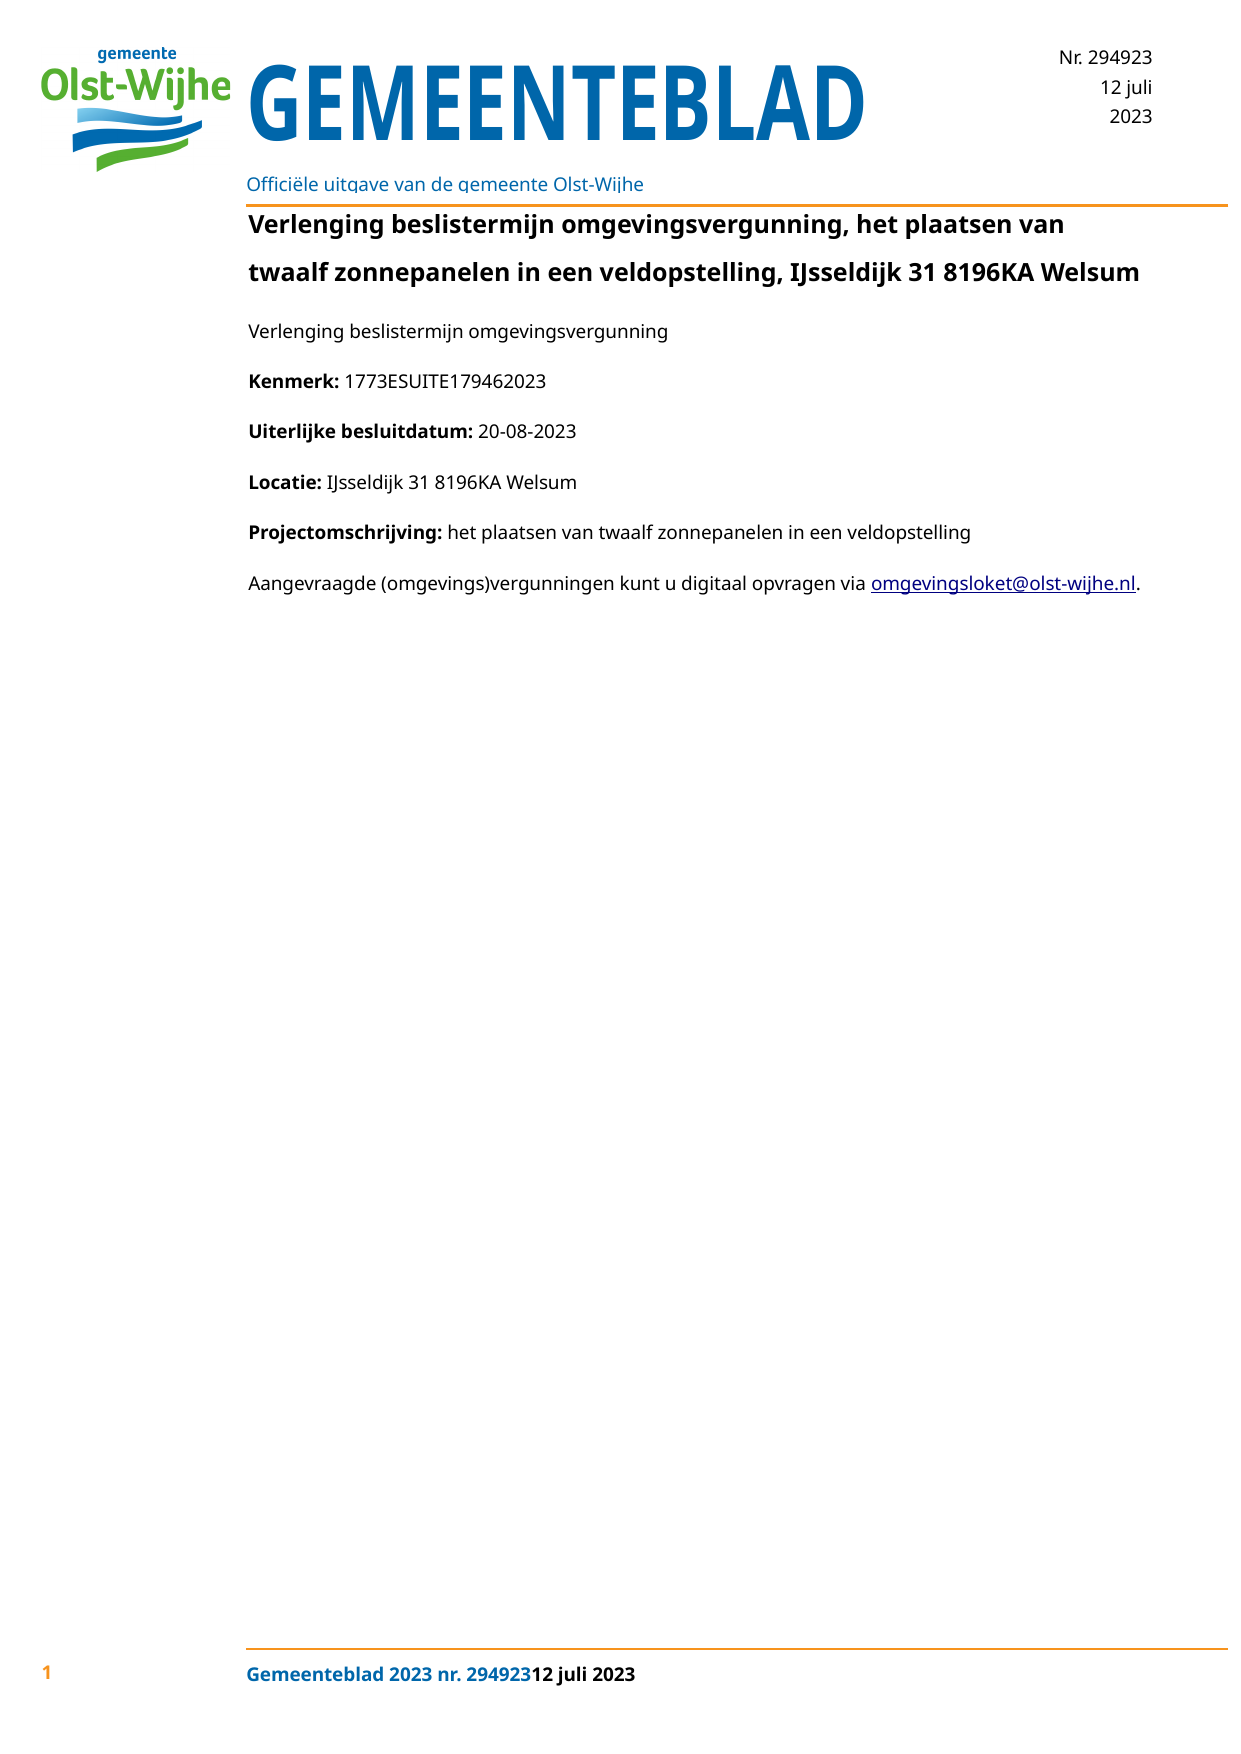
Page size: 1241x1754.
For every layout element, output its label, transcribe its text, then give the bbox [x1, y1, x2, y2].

text Aangevraagde (omgevings)vergunningen kunt u digitaal opvragen via omgevingsloket@olst-wijhe.nl. [248, 570, 1152, 596]
text Uiterlijke besluitdatum: 20-08-2023 [248, 419, 1152, 444]
text Verlenging beslistermijn omgevingsvergunning, het plaatsen van twaalf zonnepanelen in een veldopstelling, IJsseldijk 31 8196KA Welsum [248, 207, 1152, 288]
text Verlenging beslistermijn omgevingsvergunning [248, 318, 1152, 344]
picture [41, 47, 231, 172]
text Kenmerk: 1773ESUITE179462023 [248, 368, 1152, 394]
text Projectomschrijving: het plaatsen van twaalf zonnepanelen in een veldopstelling [248, 519, 1152, 545]
text Locatie: IJsseldijk 31 8196KA Welsum [248, 469, 1152, 495]
